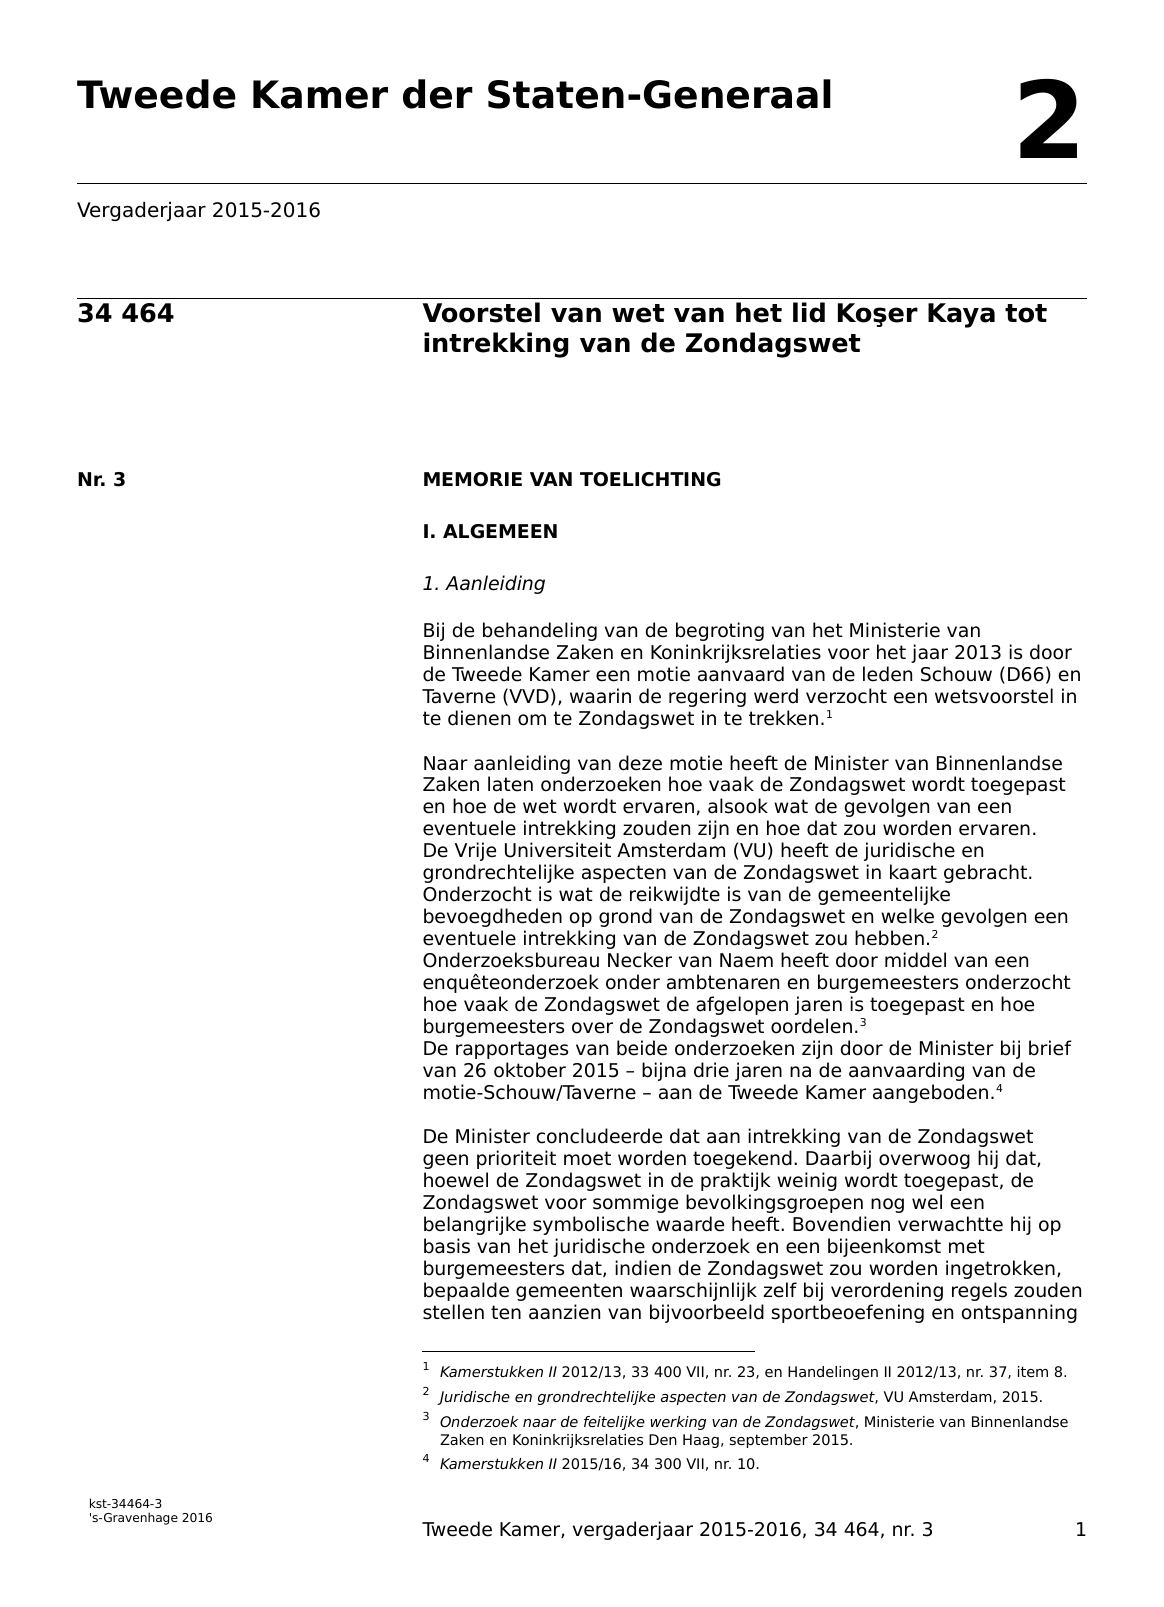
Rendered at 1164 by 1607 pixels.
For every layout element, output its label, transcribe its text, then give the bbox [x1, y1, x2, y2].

table_header Tweede Kamer der Staten-Generaal [77, 59, 886, 183]
subtitle I. ALGEMEEN [422, 521, 1087, 543]
text 's-Gravenhage 2016 [88, 1511, 323, 1525]
text De rapportages van beide onderzoeken zijn door de Minister bij brief van 26 oktober 2015 – bijna drie jaren na de aanvaarding van de motie-Schouw/Taverne – aan de Tweede Kamer aangeboden. [422, 1038, 1087, 1104]
text De Vrije Universiteit Amsterdam (VU) heeft de juridische en grondrechtelijke aspecten van de Zondagswet in kaart gebracht. Onderzocht is wat de reikwijdte is van de gemeentelijke bevoegdheden op grond van de Zondagswet en welke gevolgen een eventuele intrekking van de Zondagswet zou hebben. [422, 840, 1087, 950]
text Kamerstukken II 2012/13, 33 400 VII, nr. 23, en Handelingen II 2012/13, nr. 37, item 8. [422, 1360, 1087, 1382]
subtitle 1. Aanleiding [422, 573, 1087, 595]
subtitle Nr. 3 MEMORIE VAN TOELICHTING [77, 469, 1087, 491]
text Bij de behandeling van de begroting van het Ministerie van Binnenlandse Zaken en Koninkrijksrelaties voor het jaar 2013 is door de Tweede Kamer een motie aanvaard van de leden Schouw (D66) en Taverne (VVD), waarin de regering werd verzocht een wetsvoorstel in te dienen om te Zondagswet in te trekken. [422, 620, 1087, 730]
table_cell Vergaderjaar 2015-2016 [77, 184, 1087, 298]
subtitle 34 464 Voorstel van wet van het lid Koşer Kaya tot intrekking van de Zondagswet [77, 299, 1087, 358]
text De Minister concludeerde dat aan intrekking van de Zondagswet geen prioriteit moet worden toegekend. Daarbij overwoog hij dat, hoewel de Zondagswet in de praktijk weinig wordt toegepast, de Zondagswet voor sommige bevolkingsgroepen nog wel een belangrijke symbolische waarde heeft. Bovendien verwachtte hij op basis van het juridische onderzoek en een bijeenkomst met burgemeesters dat, indien de Zondagswet zou worden ingetrokken, bepaalde gemeenten waarschijnlijk zelf bij verordening regels zouden stellen ten aanzien van bijvoorbeeld sportbeoefening en ontspanning [422, 1126, 1087, 1324]
text Juridische en grondrechtelijke aspecten van de Zondagswet, VU Amsterdam, 2015. [422, 1385, 1087, 1407]
table_header 2 [886, 59, 1087, 183]
text Kamerstukken II 2015/16, 34 300 VII, nr. 10. [422, 1452, 1087, 1474]
text Naar aanleiding van deze motie heeft de Minister van Binnenlandse Zaken laten onderzoeken hoe vaak de Zondagswet wordt toegepast en hoe de wet wordt ervaren, alsook wat de gevolgen van een eventuele intrekking zouden zijn en hoe dat zou worden ervaren. [422, 752, 1087, 840]
text Onderzoek naar de feitelijke werking van de Zondagswet, Ministerie van Binnenlandse Zaken en Koninkrijksrelaties Den Haag, september 2015. [422, 1410, 1087, 1449]
text Onderzoeksbureau Necker van Naem heeft door middel van een enquêteonderzoek onder ambtenaren en burgemeesters onderzocht hoe vaak de Zondagswet de afgelopen jaren is toegepast en hoe burgemeesters over de Zondagswet oordelen. [422, 950, 1087, 1038]
text kst-34464-3 [88, 1497, 323, 1511]
